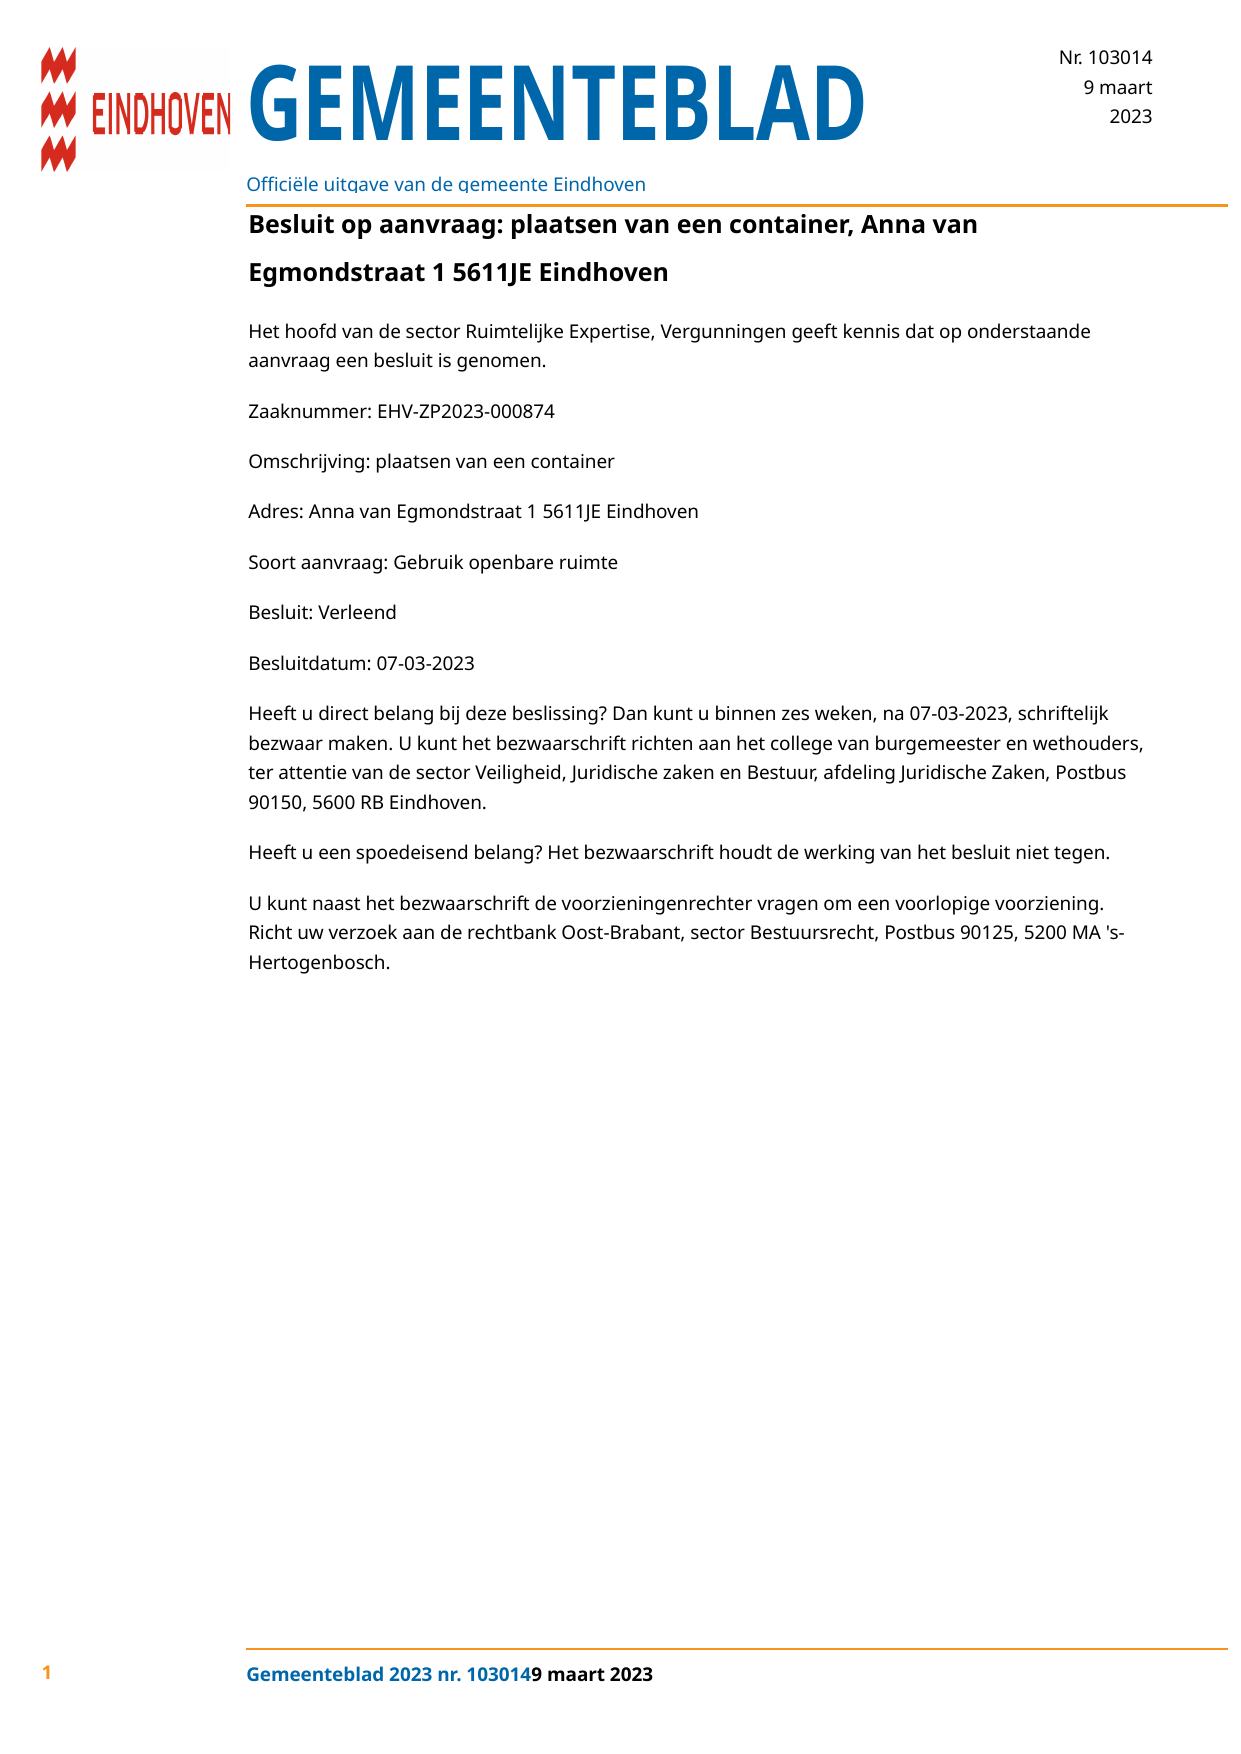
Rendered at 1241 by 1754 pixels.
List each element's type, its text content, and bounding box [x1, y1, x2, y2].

text U kunt naast het bezwaarschrift de voorzieningenrechter vragen om een voorlopige voorziening. Richt uw verzoek aan de rechtbank Oost-Brabant, sector Bestuursrecht, Postbus 90125, 5200 MA 's-Hertogenbosch. [248, 890, 1152, 975]
text Besluit op aanvraag: plaatsen van een container, Anna van Egmondstraat 1 5611JE Eindhoven [248, 207, 1152, 288]
text Besluit: Verleend [248, 599, 1152, 625]
text Soort aanvraag: Gebruik openbare ruimte [248, 549, 1152, 575]
text Het hoofd van de sector Ruimtelijke Expertise, Vergunningen geeft kennis dat op onderstaande aanvraag een besluit is genomen. [248, 318, 1152, 373]
text Heeft u direct belang bij deze beslissing? Dan kunt u binnen zes weken, na 07-03-2023, schriftelijk bezwaar maken. U kunt het bezwaarschrift richten aan het college van burgemeester en wethouders, ter attentie van de sector Veiligheid, Juridische zaken en Bestuur, afdeling Juridische Zaken, Postbus 90150, 5600 RB Eindhoven. [248, 700, 1152, 815]
text Heeft u een spoedeisend belang? Het bezwaarschrift houdt de werking van het besluit niet tegen. [248, 839, 1152, 865]
text Besluitdatum: 07-03-2023 [248, 650, 1152, 676]
text Zaaknummer: EHV-ZP2023-000874 [248, 398, 1152, 424]
picture [41, 47, 231, 172]
text Adres: Anna van Egmondstraat 1 5611JE Eindhoven [248, 499, 1152, 524]
text Omschrijving: plaatsen van een container [248, 448, 1152, 474]
